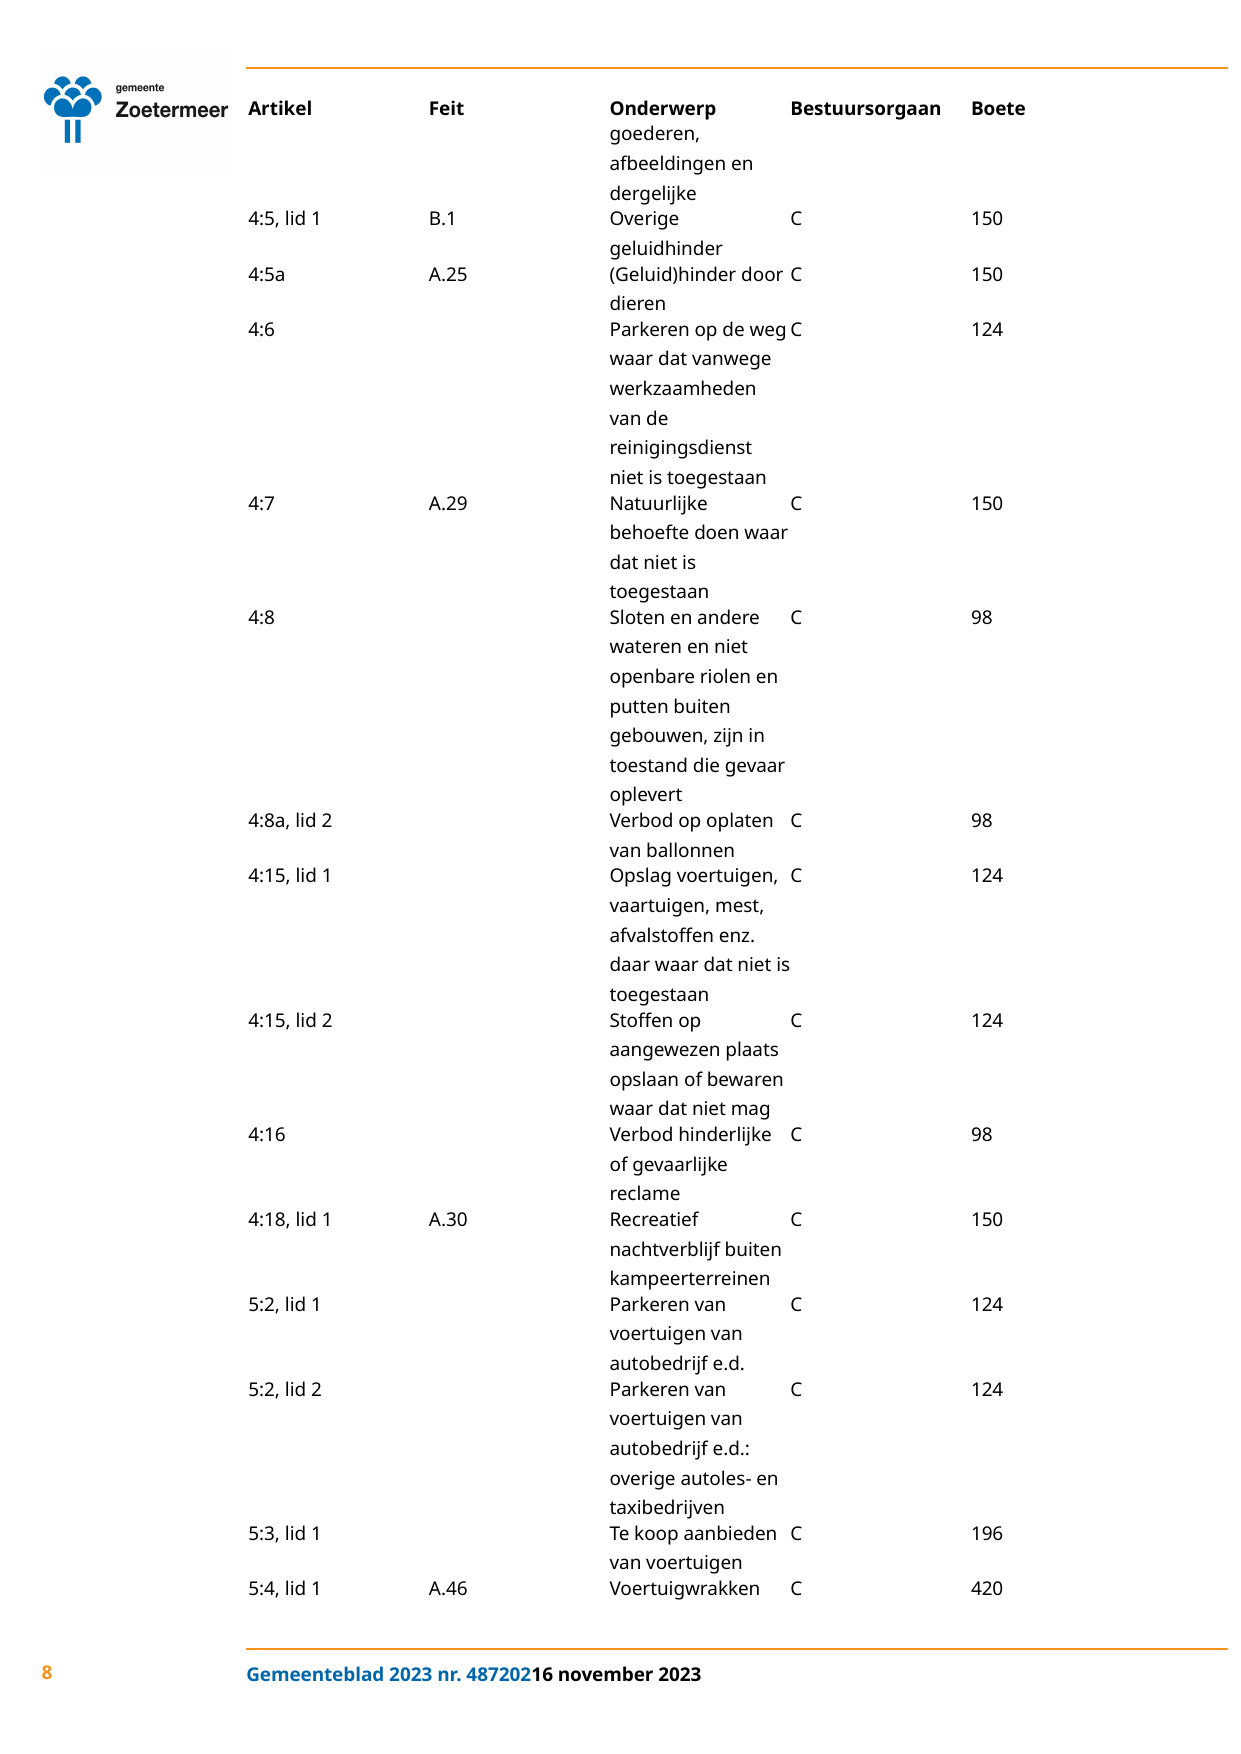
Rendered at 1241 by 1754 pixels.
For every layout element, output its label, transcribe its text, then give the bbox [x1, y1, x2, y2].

table_cell Overige geluidhinder [609, 205, 790, 261]
table_cell A.29 [429, 490, 609, 604]
table_cell Opslag voertuigen, vaartuigen, mest, afvalstoffen enz. daar waar dat niet is toegestaan [609, 863, 790, 1007]
table_cell 4:16 [248, 1121, 429, 1206]
table_cell 4:15, lid 2 [248, 1007, 429, 1121]
table_cell 98 [971, 604, 1152, 807]
table_cell [429, 1007, 609, 1121]
table_cell 150 [971, 1206, 1152, 1291]
table_cell 4:6 [248, 316, 429, 490]
table_cell C [790, 1520, 971, 1575]
table_cell Verbod op oplaten van ballonnen [609, 808, 790, 863]
table_cell A.46 [429, 1575, 609, 1601]
table_cell C [790, 808, 971, 863]
table_cell [429, 1121, 609, 1206]
table_cell [248, 121, 429, 205]
table_header Feit [429, 95, 609, 121]
table_cell C [790, 1376, 971, 1520]
picture [41, 47, 231, 172]
table_cell 124 [971, 1376, 1152, 1520]
table_cell Parkeren van voertuigen van autobedrijf e.d. [609, 1291, 790, 1376]
table_cell 98 [971, 808, 1152, 863]
table_cell [429, 808, 609, 863]
table_cell 4:8 [248, 604, 429, 807]
table_cell 5:2, lid 2 [248, 1376, 429, 1520]
table_cell B.1 [429, 205, 609, 261]
table_cell C [790, 604, 971, 807]
table_cell (Geluid)hinder door dieren [609, 261, 790, 316]
table_cell 4:7 [248, 490, 429, 604]
table_cell C [790, 1206, 971, 1291]
table_cell C [790, 261, 971, 316]
table_cell 196 [971, 1520, 1152, 1575]
table_cell [429, 1376, 609, 1520]
table_cell C [790, 205, 971, 261]
table_cell A.25 [429, 261, 609, 316]
table_header Onderwerp [609, 95, 790, 121]
table_cell 5:4, lid 1 [248, 1575, 429, 1601]
table_cell [790, 121, 971, 205]
table_cell 5:3, lid 1 [248, 1520, 429, 1575]
table_cell C [790, 316, 971, 490]
table_cell [429, 604, 609, 807]
table_cell [429, 1520, 609, 1575]
table_cell C [790, 1121, 971, 1206]
table_cell Natuurlijke behoefte doen waar dat niet is toegestaan [609, 490, 790, 604]
table_cell C [790, 863, 971, 1007]
table_cell [429, 1291, 609, 1376]
table_cell Parkeren op de weg waar dat vanwege werkzaamheden van de reinigingsdienst niet is toegestaan [609, 316, 790, 490]
table_cell Te koop aanbieden van voertuigen [609, 1520, 790, 1575]
table_cell Verbod hinderlijke of gevaarlijke reclame [609, 1121, 790, 1206]
table_cell 124 [971, 1291, 1152, 1376]
table_header Artikel [248, 95, 429, 121]
table_cell 124 [971, 1007, 1152, 1121]
table_cell C [790, 1007, 971, 1121]
table_cell 4:18, lid 1 [248, 1206, 429, 1291]
table_cell Voertuigwrakken [609, 1575, 790, 1601]
table_cell Stoffen op aangewezen plaats opslaan of bewaren waar dat niet mag [609, 1007, 790, 1121]
table_cell C [790, 1575, 971, 1601]
table_cell Recreatief nachtverblijf buiten kampeerterreinen [609, 1206, 790, 1291]
table_cell 98 [971, 1121, 1152, 1206]
table_cell 4:5, lid 1 [248, 205, 429, 261]
table_cell C [790, 1291, 971, 1376]
table_cell goederen, afbeeldingen en dergelijke [609, 121, 790, 205]
table_cell [429, 316, 609, 490]
table_cell 124 [971, 316, 1152, 490]
table_cell 4:15, lid 1 [248, 863, 429, 1007]
table_header Boete [971, 95, 1152, 121]
table_cell 150 [971, 490, 1152, 604]
table_cell 150 [971, 261, 1152, 316]
table_cell 4:5a [248, 261, 429, 316]
table_header Bestuursorgaan [790, 95, 971, 121]
table_cell 5:2, lid 1 [248, 1291, 429, 1376]
table_cell [429, 863, 609, 1007]
table_cell [971, 121, 1152, 205]
table_cell [429, 121, 609, 205]
table_cell Parkeren van voertuigen van autobedrijf e.d.: overige autoles- en taxibedrijven [609, 1376, 790, 1520]
table_cell 4:8a, lid 2 [248, 808, 429, 863]
table_cell 124 [971, 863, 1152, 1007]
table_cell 150 [971, 205, 1152, 261]
table_cell Sloten en andere wateren en niet openbare riolen en putten buiten gebouwen, zijn in toestand die gevaar oplevert [609, 604, 790, 807]
table_cell A.30 [429, 1206, 609, 1291]
table_cell 420 [971, 1575, 1152, 1601]
table_cell C [790, 490, 971, 604]
